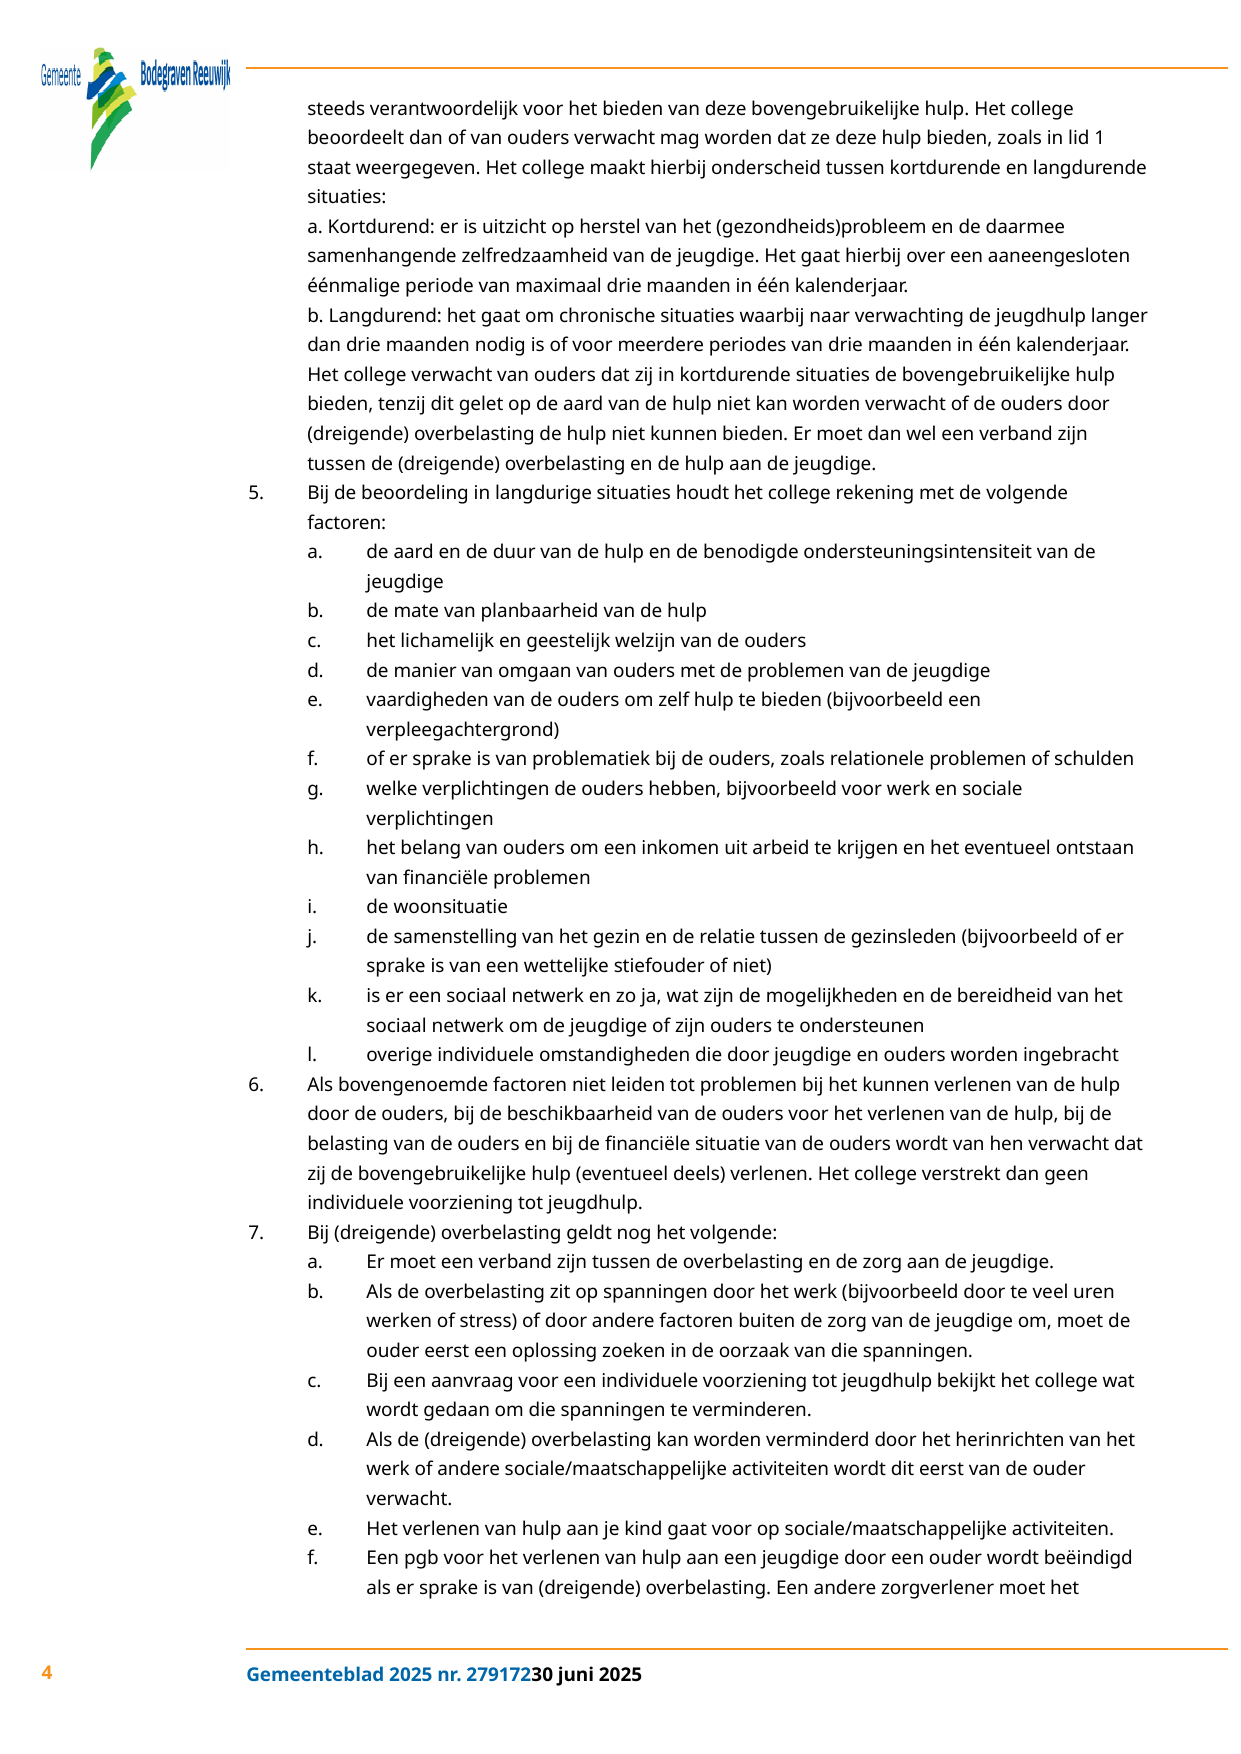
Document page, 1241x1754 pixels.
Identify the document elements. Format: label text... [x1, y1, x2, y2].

list Bij de beoordeling in langdurige situaties houdt het college rekening met de volgende factoren: [248, 479, 1152, 535]
list a. Kortdurend: er is uitzicht op herstel van het (gezondheids)probleem en de daarmee samenhangende zelfredzaamheid van de jeugdige. Het gaat hierbij over een aaneengesloten éénmalige periode van maximaal drie maanden in één kalenderjaar. [248, 213, 1152, 298]
list Het verlenen van hulp aan je kind gaat voor op sociale/maatschappelijke activiteiten. [307, 1515, 1152, 1541]
list Als de overbelasting zit op spanningen door het werk (bijvoorbeeld door te veel uren werken of stress) of door andere factoren buiten de zorg van de jeugdige om, moet de ouder eerst een oplossing zoeken in de oorzaak van die spanningen. [307, 1278, 1152, 1363]
list Er moet een verband zijn tussen de overbelasting en de zorg aan de jeugdige. [307, 1248, 1152, 1274]
list of er sprake is van problematiek bij de ouders, zoals relationele problemen of schulden [307, 746, 1152, 771]
list de woonsituatie [307, 893, 1152, 919]
list het belang van ouders om een inkomen uit arbeid te krijgen en het eventueel ontstaan van financiële problemen [307, 834, 1152, 890]
list de manier van omgaan van ouders met de problemen van de jeugdige [307, 657, 1152, 683]
list Als bovengenoemde factoren niet leiden tot problemen bij het kunnen verlenen van de hulp door de ouders, bij de beschikbaarheid van de ouders voor het verlenen van de hulp, bij de belasting van de ouders en bij de financiële situatie van de ouders wordt van hen verwacht dat zij de bovengebruikelijke hulp (eventueel deels) verlenen. Het college verstrekt dan geen individuele voorziening tot jeugdhulp. [248, 1071, 1152, 1215]
list welke verplichtingen de ouders hebben, bijvoorbeeld voor werk en sociale verplichtingen [307, 775, 1152, 831]
list Het college verwacht van ouders dat zij in kortdurende situaties de bovengebruikelijke hulp bieden, tenzij dit gelet op de aard van de hulp niet kan worden verwacht of de ouders door (dreigende) overbelasting de hulp niet kunnen bieden. Er moet dan wel een verband zijn tussen de (dreigende) overbelasting en de hulp aan de jeugdige. [248, 361, 1152, 476]
list Bij een aanvraag voor een individuele voorziening tot jeugdhulp bekijkt het college wat wordt gedaan om die spanningen te verminderen. [307, 1367, 1152, 1422]
list de samenstelling van het gezin en de relatie tussen de gezinsleden (bijvoorbeeld of er sprake is van een wettelijke stiefouder of niet) [307, 923, 1152, 978]
list overige individuele omstandigheden die door jeugdige en ouders worden ingebracht [307, 1041, 1152, 1067]
list Als de (dreigende) overbelasting kan worden verminderd door het herinrichten van het werk of andere sociale/maatschappelijke activiteiten wordt dit eerst van de ouder verwacht. [307, 1426, 1152, 1511]
list Bij (dreigende) overbelasting geldt nog het volgende: [248, 1219, 1152, 1245]
list het lichamelijk en geestelijk welzijn van de ouders [307, 627, 1152, 653]
list Een pgb voor het verlenen van hulp aan een jeugdige door een ouder wordt beëindigd als er sprake is van (dreigende) overbelasting. Een andere zorgverlener moet het [307, 1544, 1152, 1600]
picture [41, 47, 231, 172]
list b. Langdurend: het gaat om chronische situaties waarbij naar verwachting de jeugdhulp langer dan drie maanden nodig is of voor meerdere periodes van drie maanden in één kalenderjaar. [248, 302, 1152, 357]
list de aard en de duur van de hulp en de benodigde ondersteuningsintensiteit van de jeugdige [307, 538, 1152, 594]
list steeds verantwoordelijk voor het bieden van deze bovengebruikelijke hulp. Het college beoordeelt dan of van ouders verwacht mag worden dat ze deze hulp bieden, zoals in lid 1 staat weergegeven. Het college maakt hierbij onderscheid tussen kortdurende en langdurende situaties: [248, 95, 1152, 209]
list is er een sociaal netwerk en zo ja, wat zijn de mogelijkheden en de bereidheid van het sociaal netwerk om de jeugdige of zijn ouders te ondersteunen [307, 982, 1152, 1038]
list de mate van planbaarheid van de hulp [307, 598, 1152, 623]
list vaardigheden van de ouders om zelf hulp te bieden (bijvoorbeeld een verpleegachtergrond) [307, 686, 1152, 742]
